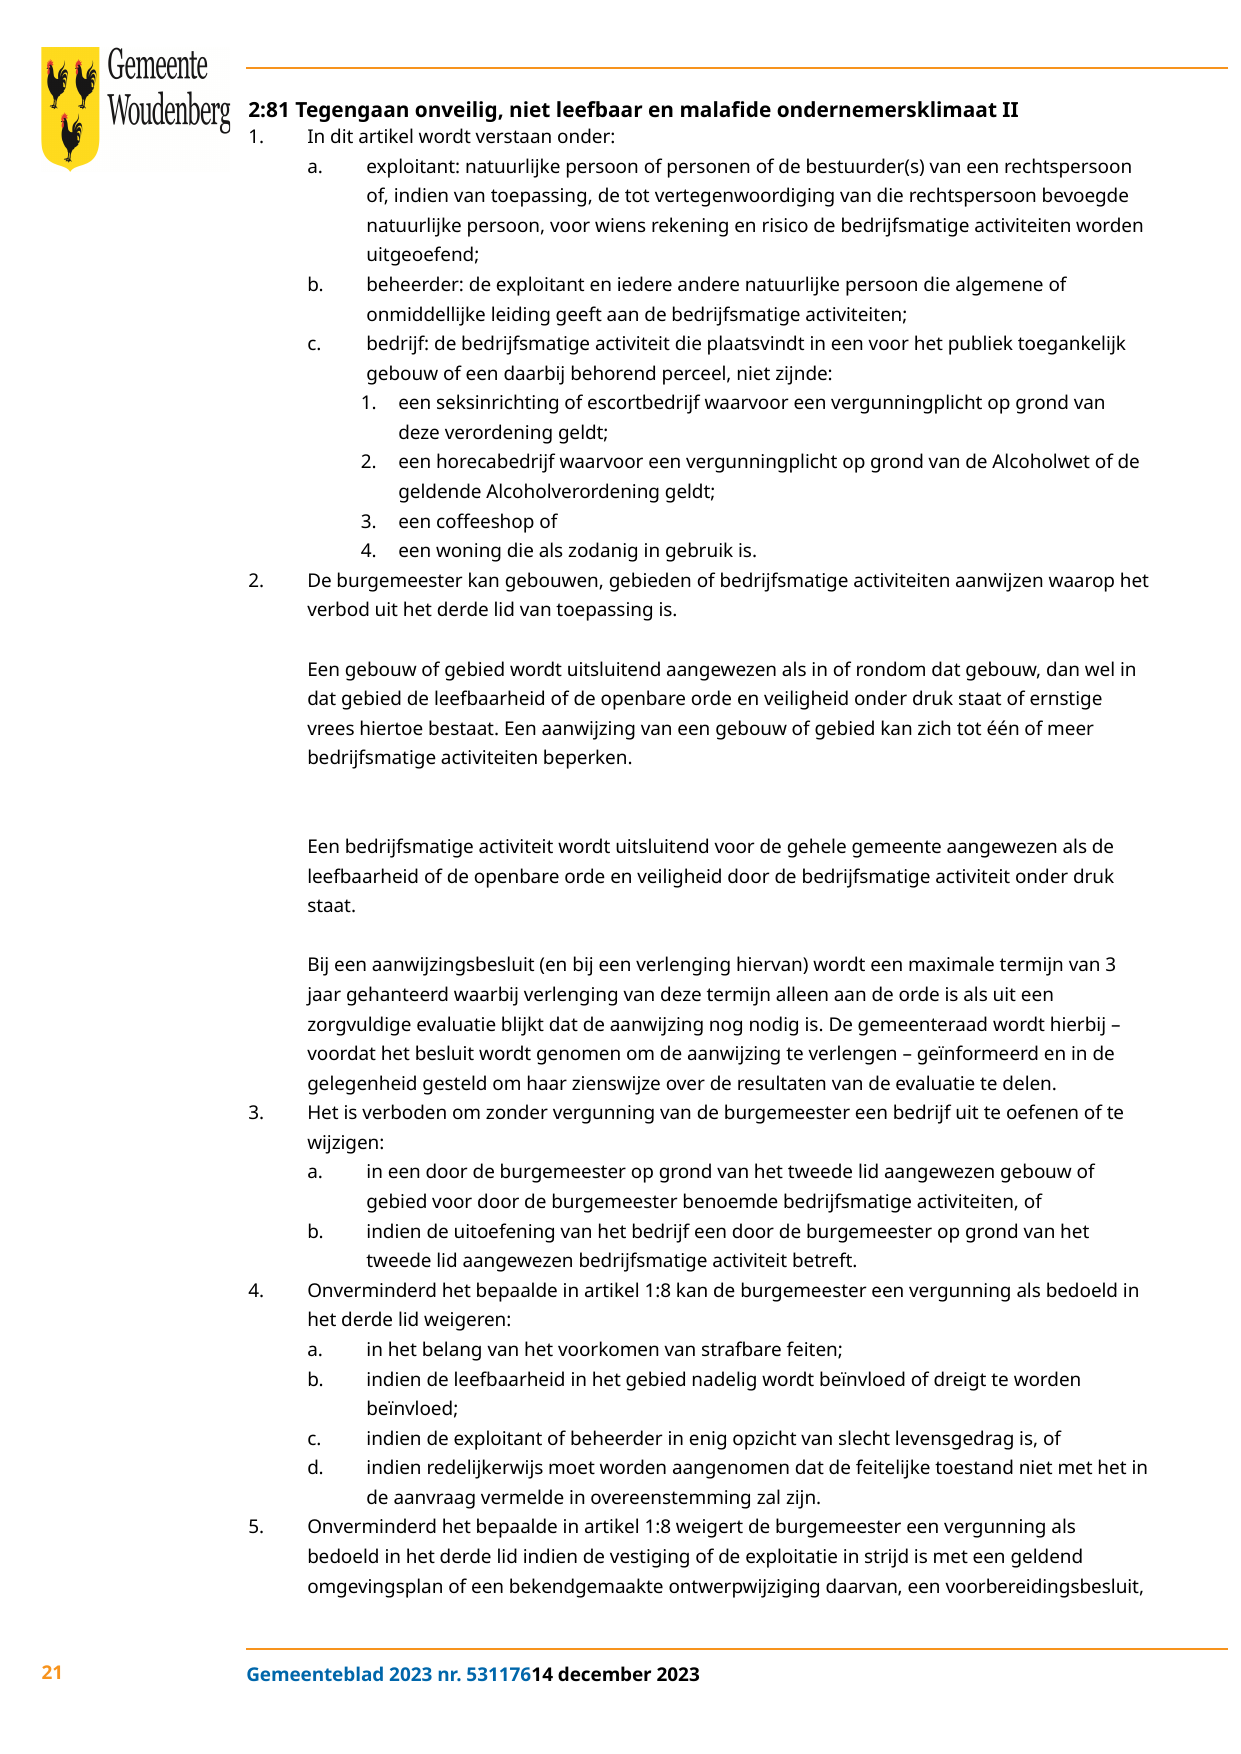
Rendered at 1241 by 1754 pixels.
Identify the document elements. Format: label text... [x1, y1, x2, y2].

list Onverminderd het bepaalde in artikel 1:8 weigert de burgemeester een vergunning als bedoeld in het derde lid indien de vestiging of de exploitatie in strijd is met een geldend omgevingsplan of een bekendgemaakte ontwerpwijziging daarvan, een voorbereidingsbesluit, [248, 1514, 1152, 1598]
list exploitant: natuurlijke persoon of personen of de bestuurder(s) van een rechtspersoon of, indien van toepassing, de tot vertegenwoordiging van die rechtspersoon bevoegde natuurlijke persoon, voor wiens rekening en risico de bedrijfsmatige activiteiten worden uitgeoefend; [307, 153, 1152, 267]
list In dit artikel wordt verstaan onder: [248, 123, 1152, 149]
text 2:81 Tegengaan onveilig, niet leefbaar en malafide ondernemersklimaat II [248, 95, 1152, 123]
picture [41, 47, 231, 172]
list bedrijf: de bedrijfsmatige activiteit die plaatsvindt in een voor het publiek toegankelijk gebouw of een daarbij behorend perceel, niet zijnde: [307, 330, 1152, 386]
list De burgemeester kan gebouwen, gebieden of bedrijfsmatige activiteiten aanwijzen waarop het verbod uit het derde lid van toepassing is. [248, 567, 1152, 622]
list indien de uitoefening van het bedrijf een door de burgemeester op grond van het tweede lid aangewezen bedrijfsmatige activiteit betreft. [307, 1218, 1152, 1273]
list Het is verboden om zonder vergunning van de burgemeester een bedrijf uit te oefenen of te wijzigen: [248, 1099, 1152, 1155]
list Een gebouw of gebied wordt uitsluitend aangewezen als in of rondom dat gebouw, dan wel in dat gebied de leefbaarheid of de openbare orde en veiligheid onder druk staat of ernstige vrees hiertoe bestaat. Een aanwijzing van een gebouw of gebied kan zich tot één of meer bedrijfsmatige activiteiten beperken. [248, 656, 1152, 770]
list in een door de burgemeester op grond van het tweede lid aangewezen gebouw of gebied voor door de burgemeester benoemde bedrijfsmatige activiteiten, of [307, 1159, 1152, 1214]
list in het belang van het voorkomen van strafbare feiten; [307, 1336, 1152, 1362]
list indien de exploitant of beheerder in enig opzicht van slecht levensgedrag is, of [307, 1425, 1152, 1451]
list indien redelijkerwijs moet worden aangenomen dat de feitelijke toestand niet met het in de aanvraag vermelde in overeenstemming zal zijn. [307, 1454, 1152, 1510]
list een horecabedrijf waarvoor een vergunningplicht op grond van de Alcoholwet of de geldende Alcoholverordening geldt; [361, 449, 1152, 504]
list een woning die als zodanig in gebruik is. [361, 537, 1152, 563]
list Een bedrijfsmatige activiteit wordt uitsluitend voor de gehele gemeente aangewezen als de leefbaarheid of de openbare orde en veiligheid door de bedrijfsmatige activiteit onder druk staat. [248, 833, 1152, 918]
list Onverminderd het bepaalde in artikel 1:8 kan de burgemeester een vergunning als bedoeld in het derde lid weigeren: [248, 1277, 1152, 1332]
list indien de leefbaarheid in het gebied nadelig wordt beïnvloed of dreigt te worden beïnvloed; [307, 1366, 1152, 1421]
list Bij een aanwijzingsbesluit (en bij een verlenging hiervan) wordt een maximale termijn van 3 jaar gehanteerd waarbij verlenging van deze termijn alleen aan de orde is als uit een zorgvuldige evaluatie blijkt dat de aanwijzing nog nodig is. De gemeenteraad wordt hierbij – voordat het besluit wordt genomen om de aanwijzing te verlengen – geïnformeerd en in de gelegenheid gesteld om haar zienswijze over de resultaten van de evaluatie te delen. [248, 952, 1152, 1096]
list beheerder: de exploitant en iedere andere natuurlijke persoon die algemene of onmiddellijke leiding geeft aan de bedrijfsmatige activiteiten; [307, 271, 1152, 326]
list een coffeeshop of [361, 508, 1152, 533]
list een seksinrichting of escortbedrijf waarvoor een vergunningplicht op grond van deze verordening geldt; [361, 389, 1152, 445]
